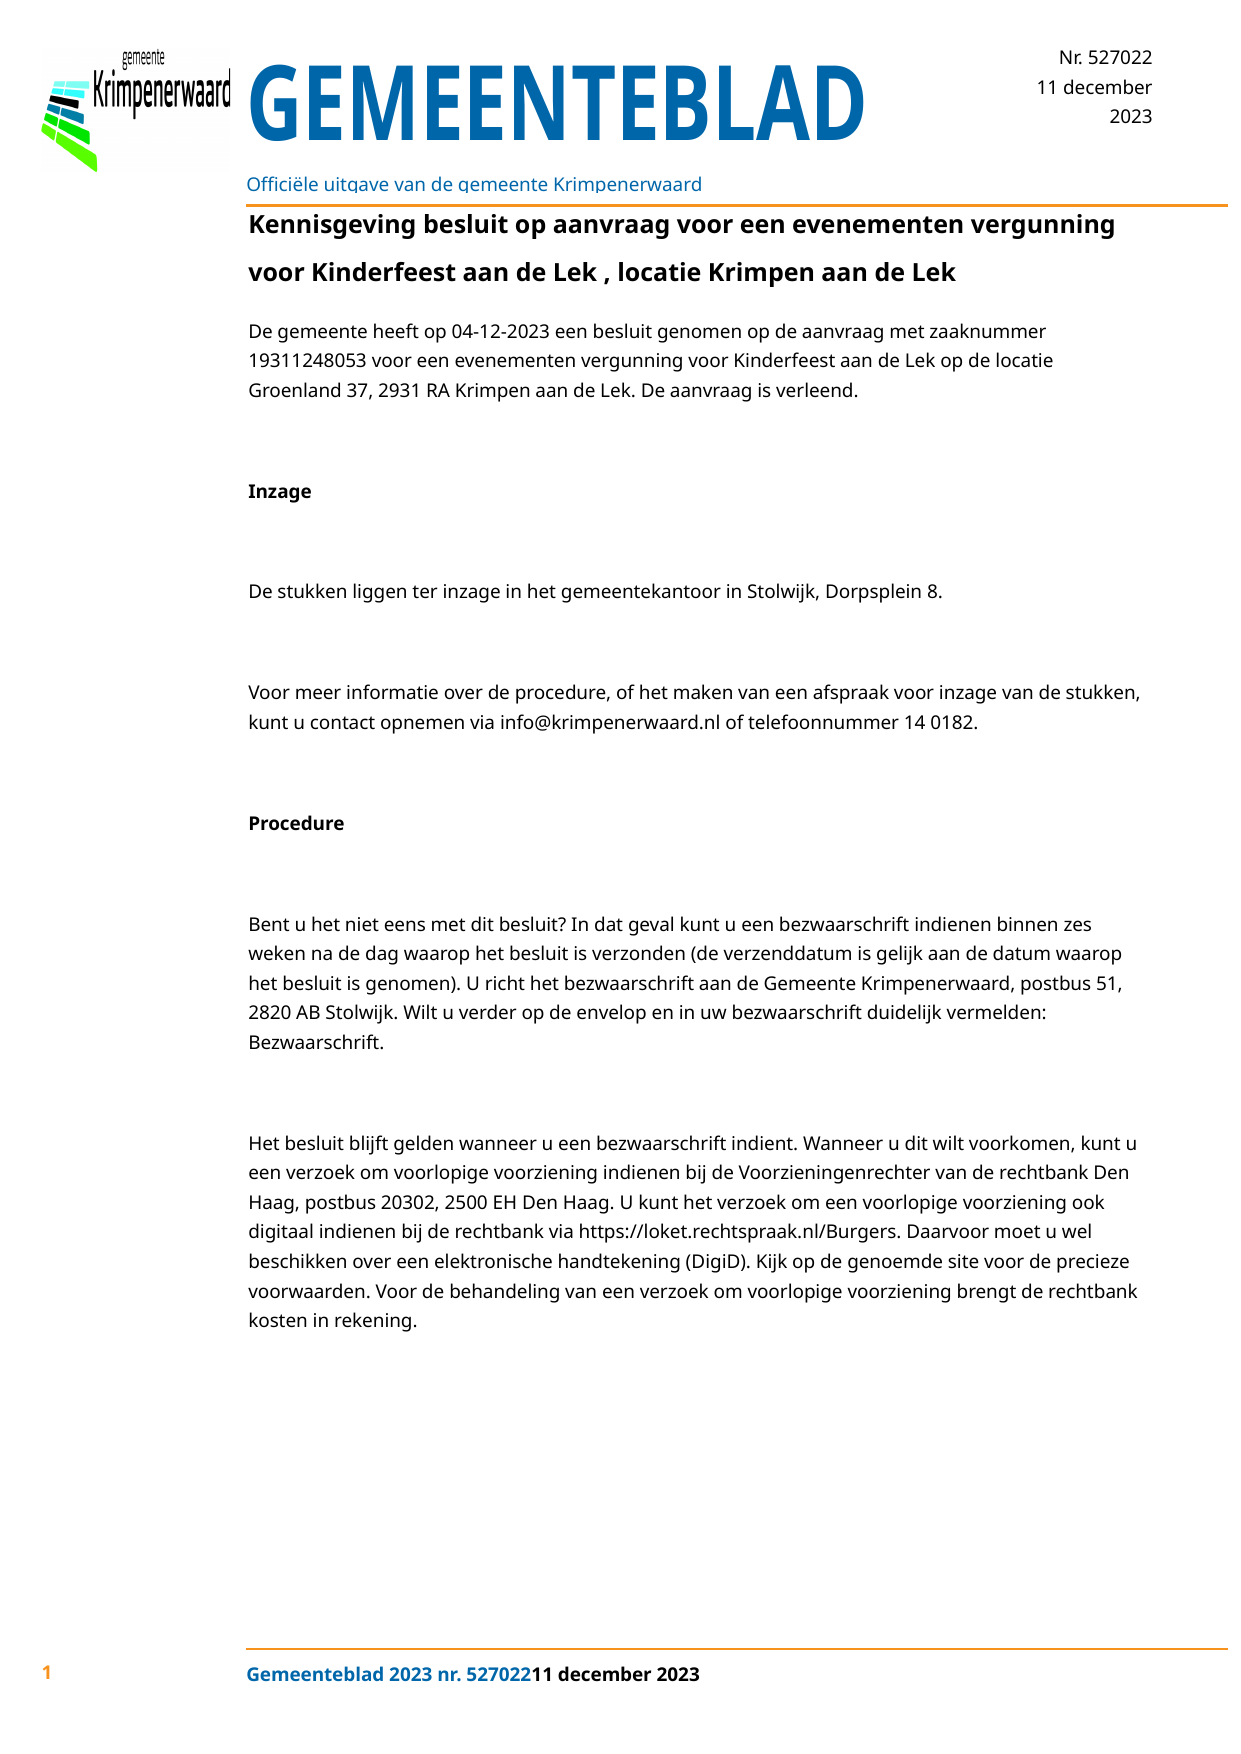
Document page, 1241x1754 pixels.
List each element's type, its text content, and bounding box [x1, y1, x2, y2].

text Inzage [248, 478, 1152, 504]
text Het besluit blijft gelden wanneer u een bezwaarschrift indient. Wanneer u dit wilt voorkomen, kunt u een verzoek om voorlopige voorziening indienen bij de Voorzieningenrechter van de rechtbank Den Haag, postbus 20302, 2500 EH Den Haag. U kunt het verzoek om een voorlopige voorziening ook digitaal indienen bij de rechtbank via https://loket.rechtspraak.nl/Burgers. Daarvoor moet u wel beschikken over een elektronische handtekening (DigiD). Kijk op de genoemde site voor de precieze voorwaarden. Voor de behandeling van een verzoek om voorlopige voorziening brengt de rechtbank kosten in rekening. [248, 1130, 1152, 1333]
text Bent u het niet eens met dit besluit? In dat geval kunt u een bezwaarschrift indienen binnen zes weken na de dag waarop het besluit is verzonden (de verzenddatum is gelijk aan de datum waarop het besluit is genomen). U richt het bezwaarschrift aan de Gemeente Krimpenerwaard, postbus 51, 2820 AB Stolwijk. Wilt u verder op de envelop en in uw bezwaarschrift duidelijk vermelden: Bezwaarschrift. [248, 911, 1152, 1055]
text De gemeente heeft op 04-12-2023 een besluit genomen op de aanvraag met zaaknummer 19311248053 voor een evenementen vergunning voor Kinderfeest aan de Lek op de locatie Groenland 37, 2931 RA Krimpen aan de Lek. De aanvraag is verleend. [248, 318, 1152, 403]
text Procedure [248, 810, 1152, 836]
text Voor meer informatie over de procedure, of het maken van een afspraak voor inzage van de stukken, kunt u contact opnemen via info@krimpenerwaard.nl of telefoonnummer 14 0182. [248, 679, 1152, 735]
text Kennisgeving besluit op aanvraag voor een evenementen vergunning voor Kinderfeest aan de Lek , locatie Krimpen aan de Lek [248, 207, 1152, 288]
text De stukken liggen ter inzage in het gemeentekantoor in Stolwijk, Dorpsplein 8. [248, 579, 1152, 604]
picture [41, 47, 231, 172]
